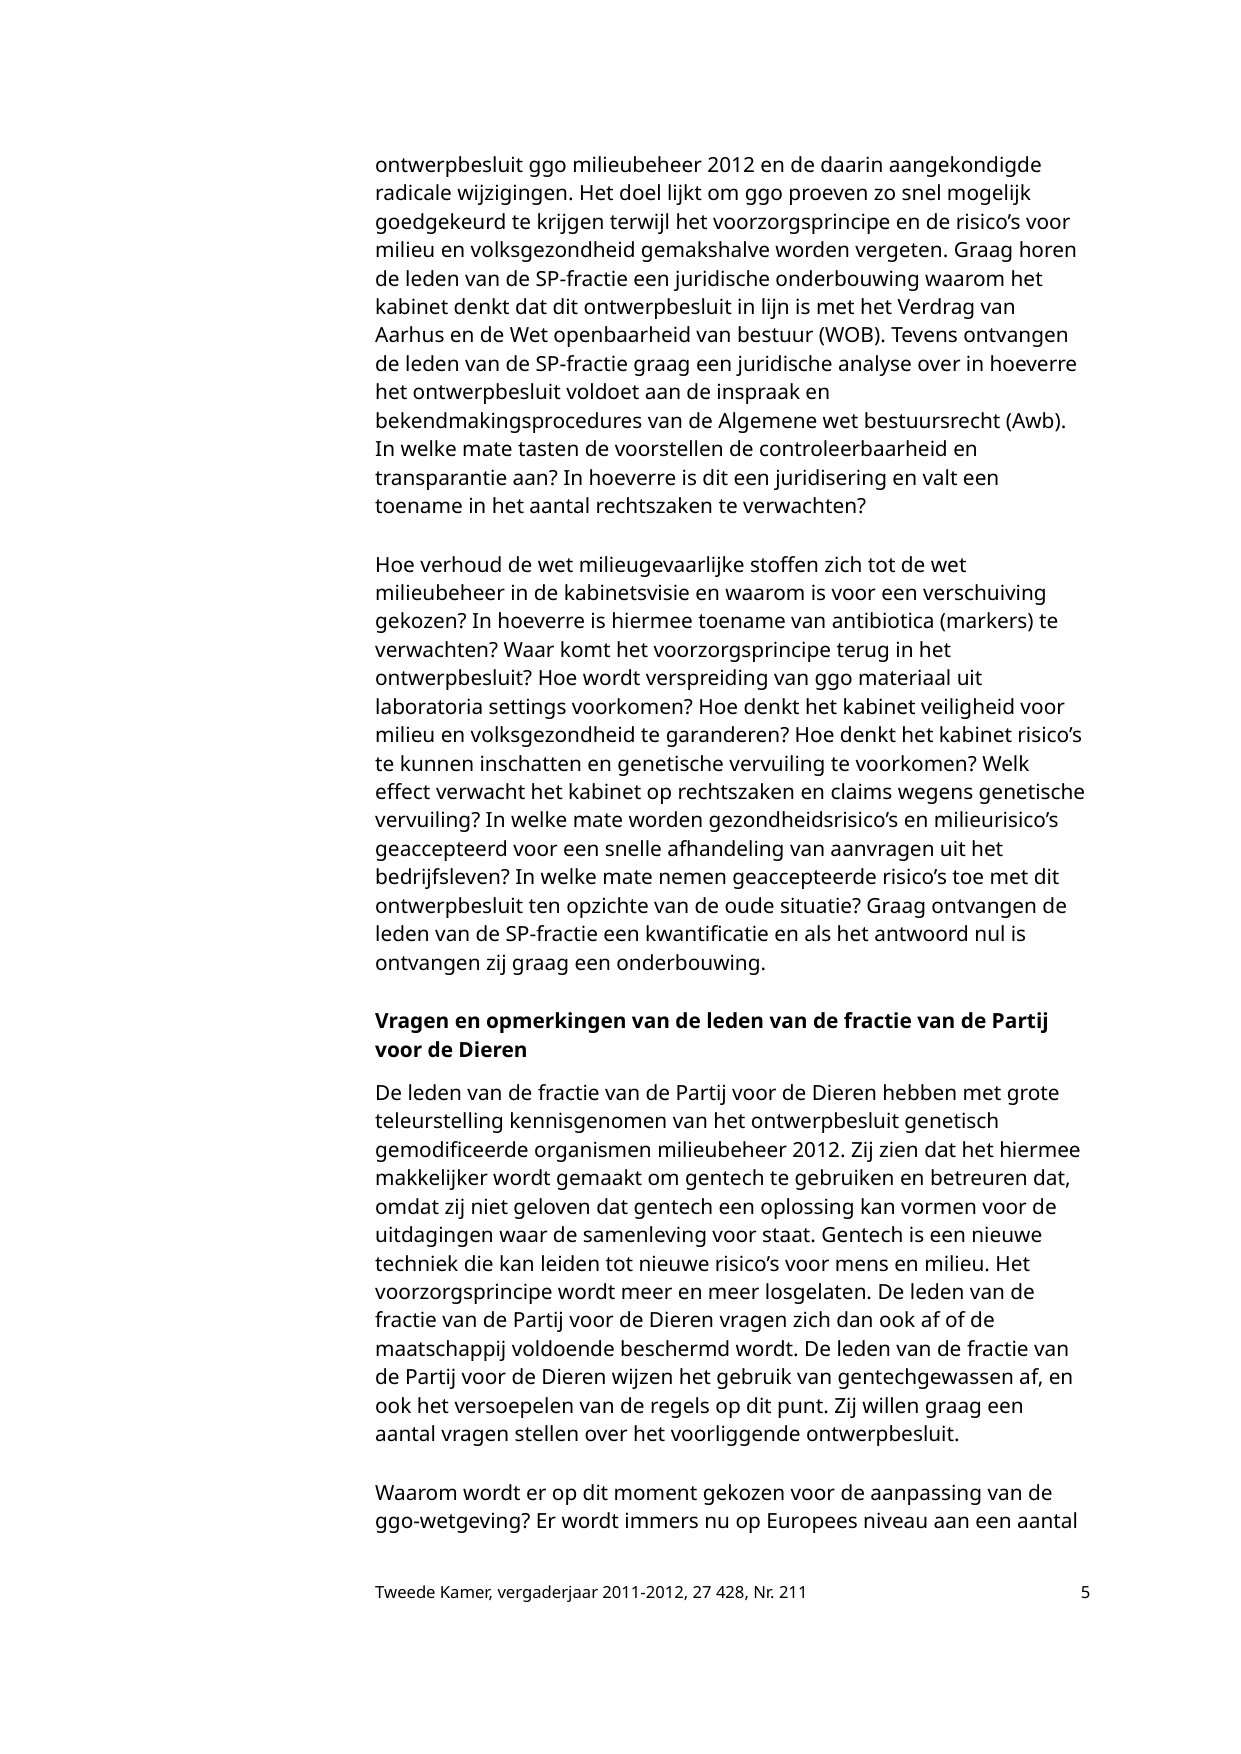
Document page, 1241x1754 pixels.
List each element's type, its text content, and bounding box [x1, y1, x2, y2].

text Vragen en opmerkingen van de leden van de fractie van de Partij voor de Dieren [375, 1006, 1090, 1063]
text Hoe verhoud de wet milieugevaarlijke stoffen zich tot de wet milieubeheer in de kabinetsvisie en waarom is voor een verschuiving gekozen? In hoeverre is hiermee toename van antibiotica (markers) te verwachten? Waar komt het voorzorgsprincipe terug in het ontwerpbesluit? Hoe wordt verspreiding van ggo materiaal uit laboratoria settings voorkomen? Hoe denkt het kabinet veiligheid voor milieu en volksgezondheid te garanderen? Hoe denkt het kabinet risico’s te kunnen inschatten en genetische vervuiling te voorkomen? Welk effect verwacht het kabinet op rechtszaken en claims wegens genetische vervuiling? In welke mate worden gezondheidsrisico’s en milieurisico’s geaccepteerd voor een snelle afhandeling van aanvragen uit het bedrijfsleven? In welke mate nemen geaccepteerde risico’s toe met dit ontwerpbesluit ten opzichte van de oude situatie? Graag ontvangen de leden van de SP-fractie een kwantificatie en als het antwoord nul is ontvangen zij graag een onderbouwing. [375, 550, 1090, 976]
text Waarom wordt er op dit moment gekozen voor de aanpassing van de ggo-wetgeving? Er wordt immers nu op Europees niveau aan een aantal [375, 1478, 1090, 1535]
text De leden van de fractie van de Partij voor de Dieren hebben met grote teleurstelling kennisgenomen van het ontwerpbesluit genetisch gemodificeerde organismen milieubeheer 2012. Zij zien dat het hiermee makkelijker wordt gemaakt om gentech te gebruiken en betreuren dat, omdat zij niet geloven dat gentech een oplossing kan vormen voor de uitdagingen waar de samenleving voor staat. Gentech is een nieuwe techniek die kan leiden tot nieuwe risico’s voor mens en milieu. Het voorzorgsprincipe wordt meer en meer losgelaten. De leden van de fractie van de Partij voor de Dieren vragen zich dan ook af of de maatschappij voldoende beschermd wordt. De leden van de fractie van de Partij voor de Dieren wijzen het gebruik van gentechgewassen af, en ook het versoepelen van de regels op dit punt. Zij willen graag een aantal vragen stellen over het voorliggende ontwerpbesluit. [375, 1078, 1090, 1448]
text ontwerpbesluit ggo milieubeheer 2012 en de daarin aangekondigde radicale wijzigingen. Het doel lijkt om ggo proeven zo snel mogelijk goedgekeurd te krijgen terwijl het voorzorgsprincipe en de risico’s voor milieu en volksgezondheid gemakshalve worden vergeten. Graag horen de leden van de SP-fractie een juridische onderbouwing waarom het kabinet denkt dat dit ontwerpbesluit in lijn is met het Verdrag van Aarhus en de Wet openbaarheid van bestuur (WOB). Tevens ontvangen de leden van de SP-fractie graag een juridische analyse over in hoeverre het ontwerpbesluit voldoet aan de inspraak en bekendmakingsprocedures van de Algemene wet bestuursrecht (Awb). In welke mate tasten de voorstellen de controleerbaarheid en transparantie aan? In hoeverre is dit een juridisering en valt een toename in het aantal rechtszaken te verwachten? [375, 150, 1090, 520]
